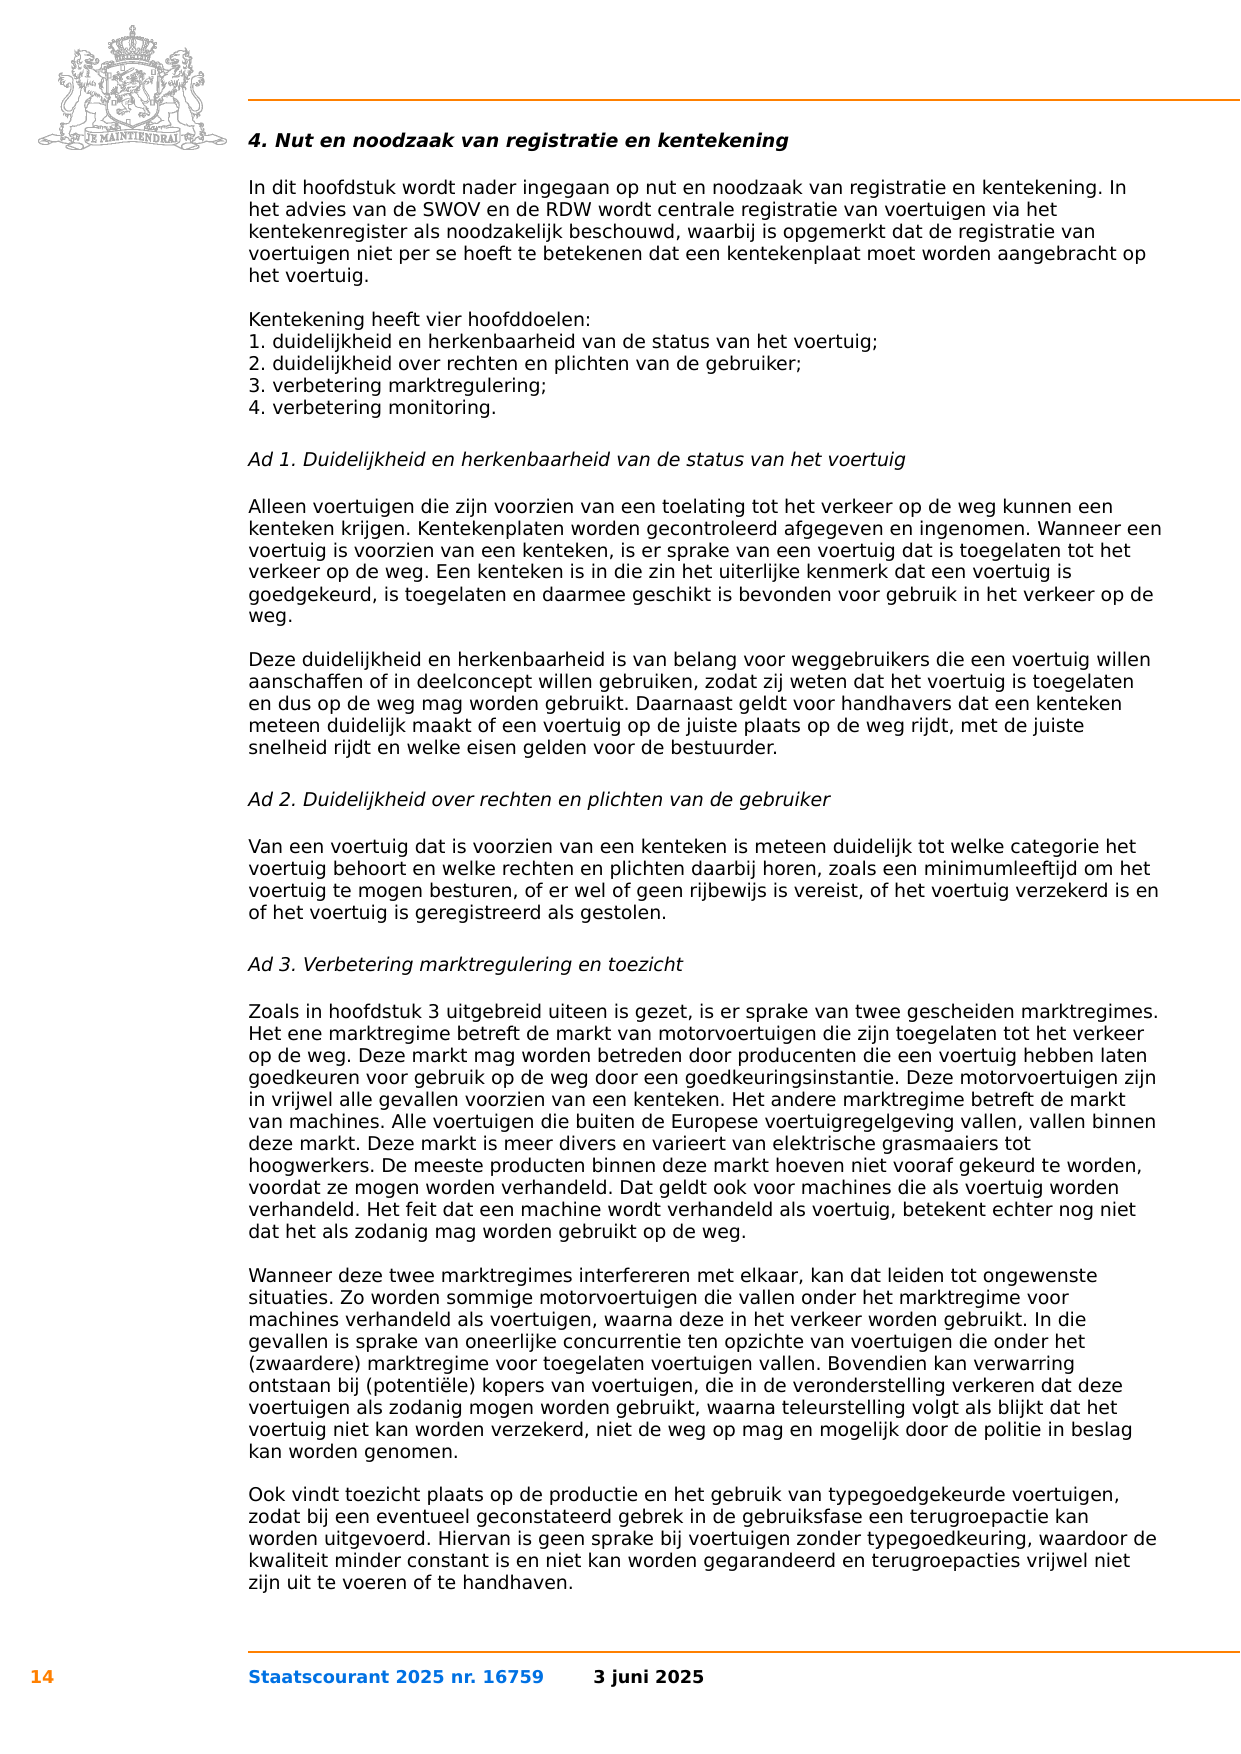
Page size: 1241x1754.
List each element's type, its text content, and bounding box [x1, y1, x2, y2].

text Alleen voertuigen die zijn voorzien van een toelating tot het verkeer op de weg kunnen een kenteken krijgen. Kentekenplaten worden gecontroleerd afgegeven en ingenomen. Wanneer een voertuig is voorzien van een kenteken, is er sprake van een voertuig dat is toegelaten tot het verkeer op de weg. Een kenteken is in die zin het uiterlijke kenmerk dat een voertuig is goedgekeurd, is toegelaten en daarmee geschikt is bevonden voor gebruik in het verkeer op de weg. [248, 496, 1163, 627]
text Ook vindt toezicht plaats op de productie en het gebruik van typegoedgekeurde voertuigen, zodat bij een eventueel geconstateerd gebrek in de gebruiksfase een terugroepactie kan worden uitgevoerd. Hiervan is geen sprake bij voertuigen zonder typegoedkeuring, waardoor de kwaliteit minder constant is en niet kan worden gegarandeerd en terugroepacties vrijwel niet zijn uit te voeren of te handhaven. [248, 1484, 1163, 1594]
text In dit hoofdstuk wordt nader ingegaan op nut en noodzaak van registratie en kentekening. In het advies van de SWOV en de RDW wordt centrale registratie van voertuigen via het kentekenregister als noodzakelijk beschouwd, waarbij is opgemerkt dat de registratie van voertuigen niet per se hoeft te betekenen dat een kentekenplaat moet worden aangebracht op het voertuig. [248, 177, 1163, 287]
text 4. verbetering monitoring. [248, 397, 1163, 418]
text Kentekening heeft vier hoofddoelen: [248, 309, 1163, 331]
subtitle Ad 1. Duidelijkheid en herkenbaarheid van de status van het voertuig [248, 448, 1163, 471]
subtitle 4. Nut en noodzaak van registratie en kentekening [248, 130, 1163, 152]
text Wanneer deze twee marktregimes interfereren met elkaar, kan dat leiden tot ongewenste situaties. Zo worden sommige motorvoertuigen die vallen onder het marktregime voor machines verhandeld als voertuigen, waarna deze in het verkeer worden gebruikt. In die gevallen is sprake van oneerlijke concurrentie ten opzichte van voertuigen die onder het (zwaardere) marktregime voor toegelaten voertuigen vallen. Bovendien kan verwarring ontstaan bij (potentiële) kopers van voertuigen, die in de veronderstelling verkeren dat deze voertuigen als zodanig mogen worden gebruikt, waarna teleurstelling volgt als blijkt dat het voertuig niet kan worden verzekerd, niet de weg op mag en mogelijk door de politie in beslag kan worden genomen. [248, 1265, 1163, 1462]
text 3. verbetering marktregulering; [248, 374, 1163, 397]
subtitle Ad 2. Duidelijkheid over rechten en plichten van de gebruiker [248, 789, 1163, 811]
text Zoals in hoofdstuk 3 uitgebreid uiteen is gezet, is er sprake van twee gescheiden marktregimes. Het ene marktregime betreft de markt van motorvoertuigen die zijn toegelaten tot het verkeer op de weg. Deze markt mag worden betreden door producenten die een voertuig hebben laten goedkeuren voor gebruik op de weg door een goedkeuringsinstantie. Deze motorvoertuigen zijn in vrijwel alle gevallen voorzien van een kenteken. Het andere marktregime betreft de markt van machines. Alle voertuigen die buiten de Europese voertuigregelgeving vallen, vallen binnen deze markt. Deze markt is meer divers en varieert van elektrische grasmaaiers tot hoogwerkers. De meeste producten binnen deze markt hoeven niet vooraf gekeurd te worden, voordat ze mogen worden verhandeld. Dat geldt ook voor machines die als voertuig worden verhandeld. Het feit dat een machine wordt verhandeld als voertuig, betekent echter nog niet dat het als zodanig mag worden gebruikt op de weg. [248, 1001, 1163, 1243]
picture [38, 25, 227, 150]
text Deze duidelijkheid en herkenbaarheid is van belang voor weggebruikers die een voertuig willen aanschaffen of in deelconcept willen gebruiken, zodat zij weten dat het voertuig is toegelaten en dus op de weg mag worden gebruikt. Daarnaast geldt voor handhavers dat een kenteken meteen duidelijk maakt of een voertuig op de juiste plaats op de weg rijdt, met de juiste snelheid rijdt en welke eisen gelden voor de bestuurder. [248, 649, 1163, 759]
text Van een voertuig dat is voorzien van een kenteken is meteen duidelijk tot welke categorie het voertuig behoort en welke rechten en plichten daarbij horen, zoals een minimumleeftijd om het voertuig te mogen besturen, of er wel of geen rijbewijs is vereist, of het voertuig verzekerd is en of het voertuig is geregistreerd als gestolen. [248, 836, 1163, 924]
subtitle Ad 3. Verbetering marktregulering en toezicht [248, 954, 1163, 976]
text 1. duidelijkheid en herkenbaarheid van de status van het voertuig; [248, 331, 1163, 353]
text 2. duidelijkheid over rechten en plichten van de gebruiker; [248, 353, 1163, 374]
